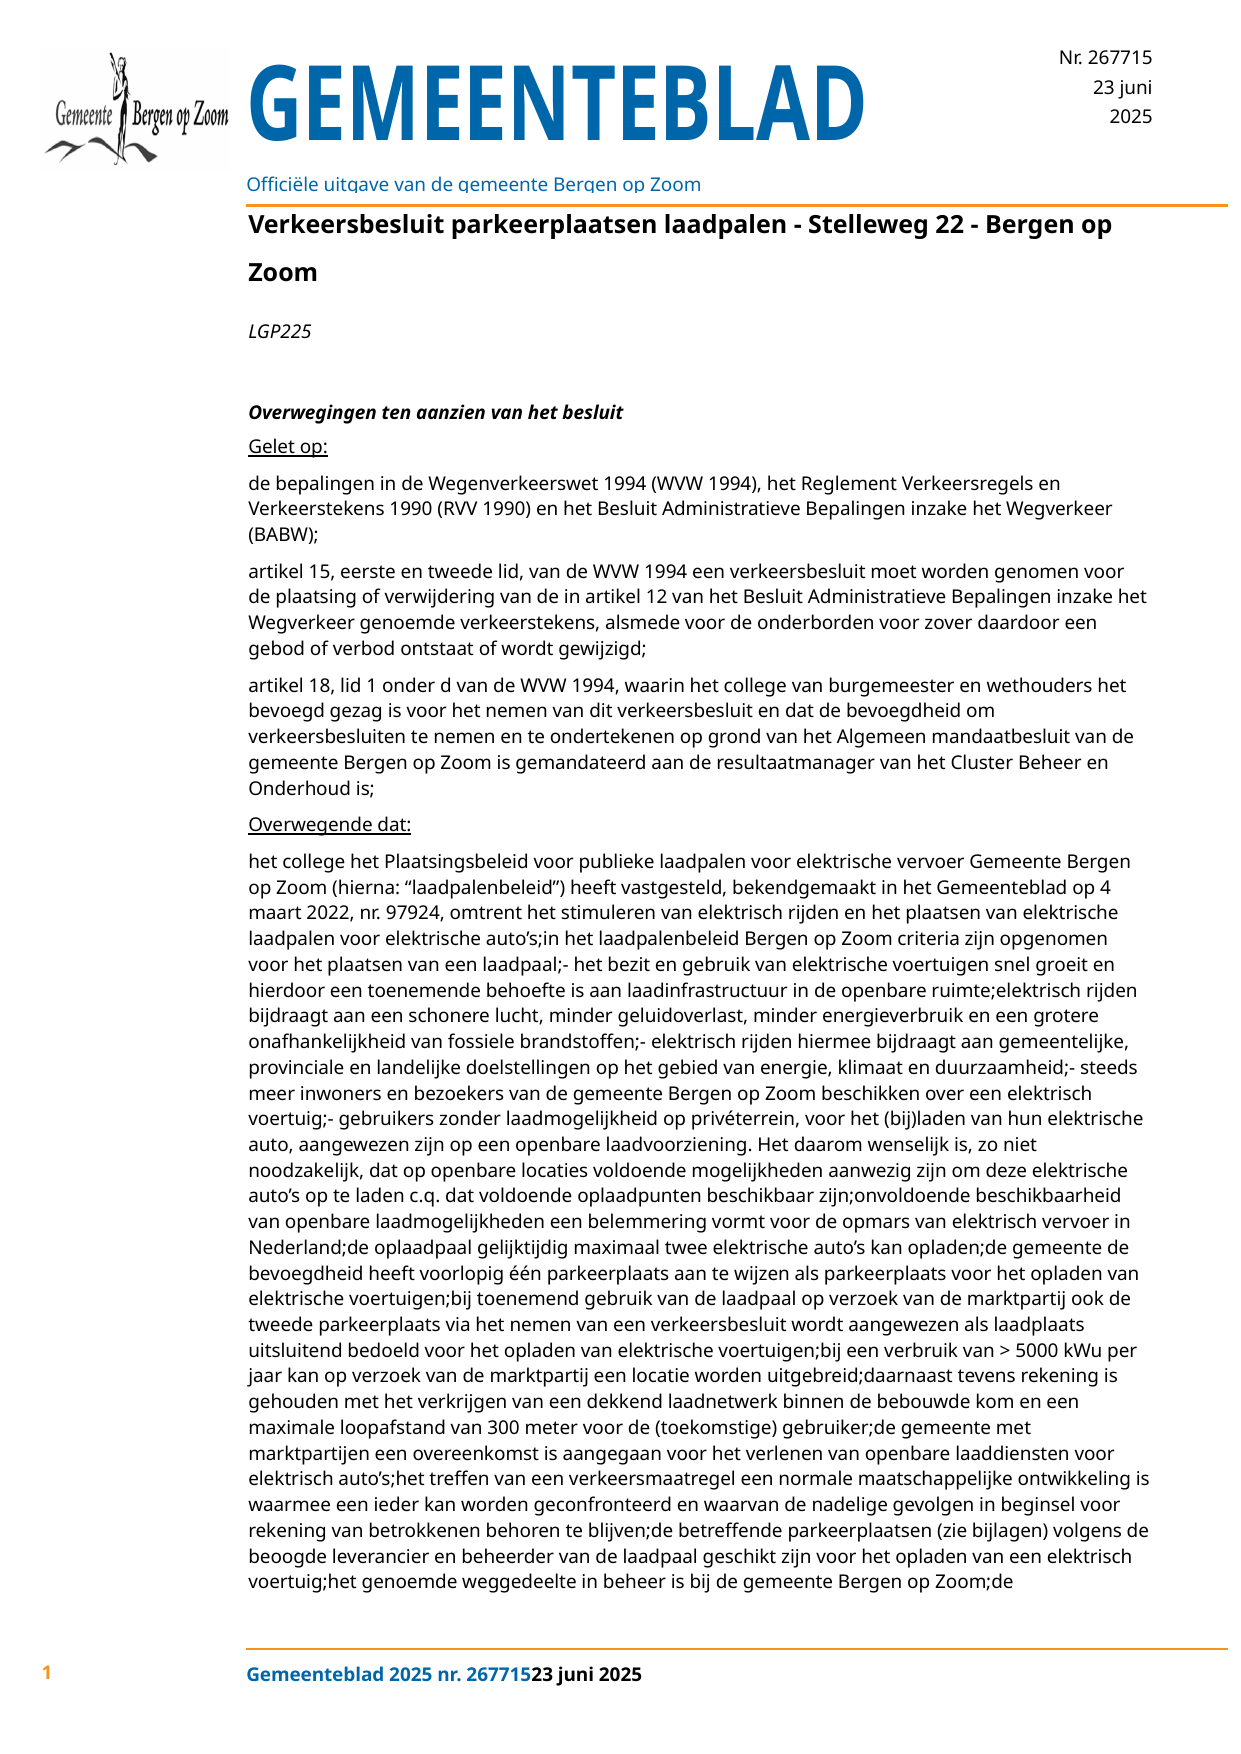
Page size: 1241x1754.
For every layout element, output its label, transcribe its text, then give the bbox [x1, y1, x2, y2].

text Gelet op: [248, 433, 1152, 459]
text Verkeersbesluit parkeerplaatsen laadpalen - Stelleweg 22 - Bergen op Zoom [248, 207, 1152, 288]
text Overwegende dat: [248, 811, 1152, 837]
text artikel 15, eerste en tweede lid, van de WVW 1994 een verkeersbesluit moet worden genomen voor de plaatsing of verwijdering van de in artikel 12 van het Besluit Administratieve Bepalingen inzake het Wegverkeer genoemde verkeerstekens, alsmede voor de onderborden voor zover daardoor een gebod of verbod ontstaat of wordt gewijzigd; [248, 558, 1152, 661]
text LGP225 [248, 318, 1152, 344]
text de bepalingen in de Wegenverkeerswet 1994 (WVW 1994), het Reglement Verkeersregels en Verkeerstekens 1990 (RVV 1990) en het Besluit Administratieve Bepalingen inzake het Wegverkeer (BABW); [248, 470, 1152, 547]
text het college het Plaatsingsbeleid voor publieke laadpalen voor elektrische vervoer Gemeente Bergen op Zoom (hierna: “laadpalenbeleid”) heeft vastgesteld, bekendgemaakt in het Gemeenteblad op 4 maart 2022, nr. 97924, omtrent het stimuleren van elektrisch rijden en het plaatsen van elektrische laadpalen voor elektrische auto’s;in het laadpalenbeleid Bergen op Zoom criteria zijn opgenomen voor het plaatsen van een laadpaal;- het bezit en gebruik van elektrische voertuigen snel groeit en hierdoor een toenemende behoefte is aan laadinfrastructuur in de openbare ruimte;elektrisch rijden bijdraagt aan een schonere lucht, minder geluidoverlast, minder energieverbruik en een grotere onafhankelijkheid van fossiele brandstoffen;- elektrisch rijden hiermee bijdraagt aan gemeentelijke, provinciale en landelijke doelstellingen op het gebied van energie, klimaat en duurzaamheid;- steeds meer inwoners en bezoekers van de gemeente Bergen op Zoom beschikken over een elektrisch voertuig;- gebruikers zonder laadmogelijkheid op privéterrein, voor het (bij)laden van hun elektrische auto, aangewezen zijn op een openbare laadvoorziening. Het daarom wenselijk is, zo niet noodzakelijk, dat op openbare locaties voldoende mogelijkheden aanwezig zijn om deze elektrische auto’s op te laden c.q. dat voldoende oplaadpunten beschikbaar zijn;onvoldoende beschikbaarheid van openbare laadmogelijkheden een belemmering vormt voor de opmars van elektrisch vervoer in Nederland;de oplaadpaal gelijktijdig maximaal twee elektrische auto’s kan opladen;de gemeente de bevoegdheid heeft voorlopig één parkeerplaats aan te wijzen als parkeerplaats voor het opladen van elektrische voertuigen;bij toenemend gebruik van de laadpaal op verzoek van de marktpartij ook de tweede parkeerplaats via het nemen van een verkeersbesluit wordt aangewezen als laadplaats uitsluitend bedoeld voor het opladen van elektrische voertuigen;bij een verbruik van > 5000 kWu per jaar kan op verzoek van de marktpartij een locatie worden uitgebreid;daarnaast tevens rekening is gehouden met het verkrijgen van een dekkend laadnetwerk binnen de bebouwde kom en een maximale loopafstand van 300 meter voor de (toekomstige) gebruiker;de gemeente met marktpartijen een overeenkomst is aangegaan voor het verlenen van openbare laaddiensten voor elektrisch auto’s;het treffen van een verkeersmaatregel een normale maatschappelijke ontwikkeling is waarmee een ieder kan worden geconfronteerd en waarvan de nadelige gevolgen in beginsel voor rekening van betrokkenen behoren te blijven;de betreffende parkeerplaatsen (zie bijlagen) volgens de beoogde leverancier en beheerder van de laadpaal geschikt zijn voor het opladen van een elektrisch voertuig;het genoemde weggedeelte in beheer is bij de gemeente Bergen op Zoom;de [248, 848, 1152, 1594]
text artikel 18, lid 1 onder d van de WVW 1994, waarin het college van burgemeester en wethouders het bevoegd gezag is voor het nemen van dit verkeersbesluit en dat de bevoegdheid om verkeersbesluiten te nemen en te ondertekenen op grond van het Algemeen mandaatbesluit van de gemeente Bergen op Zoom is gemandateerd aan de resultaatmanager van het Cluster Beheer en Onderhoud is; [248, 672, 1152, 801]
text Overwegingen ten aanzien van het besluit [248, 399, 1152, 425]
picture [41, 47, 231, 172]
